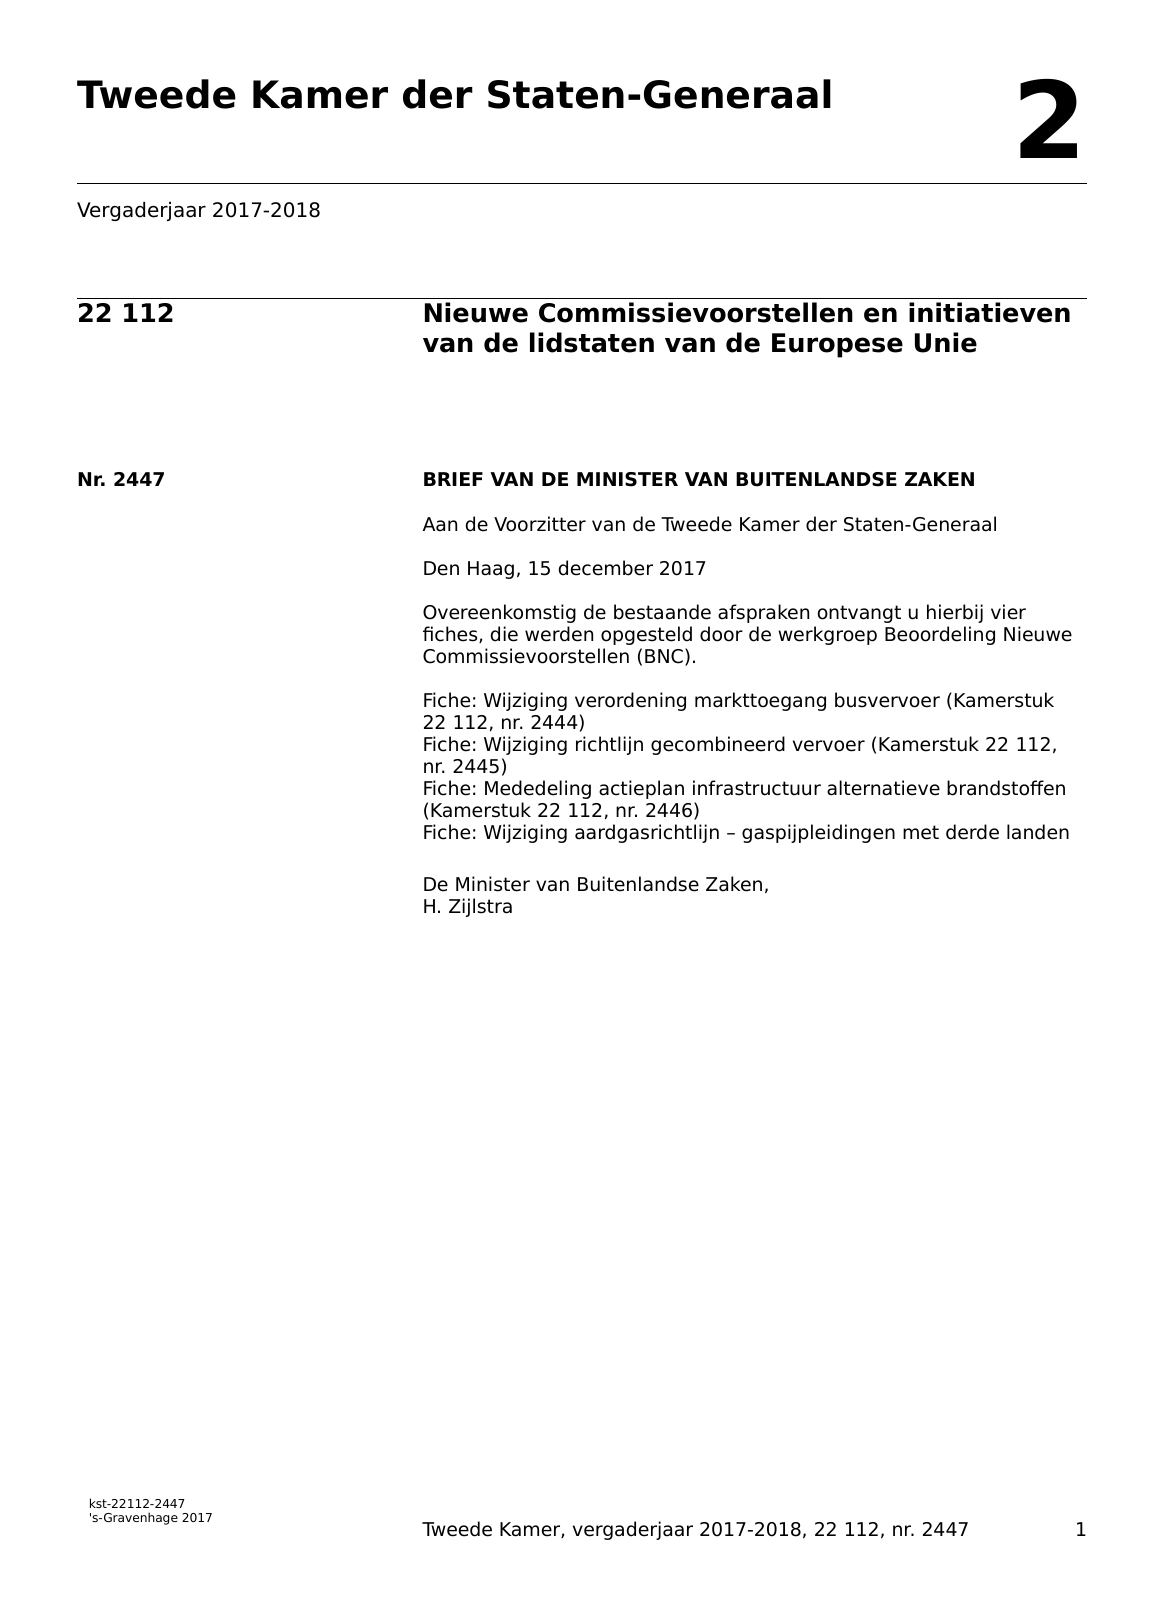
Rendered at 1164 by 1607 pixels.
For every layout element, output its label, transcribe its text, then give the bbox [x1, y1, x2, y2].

table_cell Vergaderjaar 2017-2018 [77, 184, 1087, 298]
text De Minister van Buitenlandse Zaken, H. Zijlstra [422, 874, 1087, 918]
text Aan de Voorzitter van de Tweede Kamer der Staten-Generaal [422, 513, 1087, 536]
text Fiche: Wijziging aardgasrichtlijn – gaspijpleidingen met derde landen [422, 822, 1087, 844]
table_header 2 [886, 59, 1087, 183]
text Fiche: Mededeling actieplan infrastructuur alternatieve brandstoffen (Kamerstuk 22 112, nr. 2446) [422, 778, 1087, 822]
text 's-Gravenhage 2017 [88, 1511, 323, 1525]
text kst-22112-2447 [88, 1497, 323, 1511]
subtitle Nr. 2447 BRIEF VAN DE MINISTER VAN BUITENLANDSE ZAKEN [77, 469, 1087, 491]
text Fiche: Wijziging verordening markttoegang busvervoer (Kamerstuk 22 112, nr. 2444) [422, 690, 1087, 734]
text Fiche: Wijziging richtlijn gecombineerd vervoer (Kamerstuk 22 112, nr. 2445) [422, 734, 1087, 778]
text Overeenkomstig de bestaande afspraken ontvangt u hierbij vier fiches, die werden opgesteld door de werkgroep Beoordeling Nieuwe Commissievoorstellen (BNC). [422, 602, 1087, 668]
table_header Tweede Kamer der Staten-Generaal [77, 59, 886, 183]
text Den Haag, 15 december 2017 [422, 558, 1087, 580]
subtitle 22 112 Nieuwe Commissievoorstellen en initiatieven van de lidstaten van de Europese Unie [77, 299, 1087, 358]
